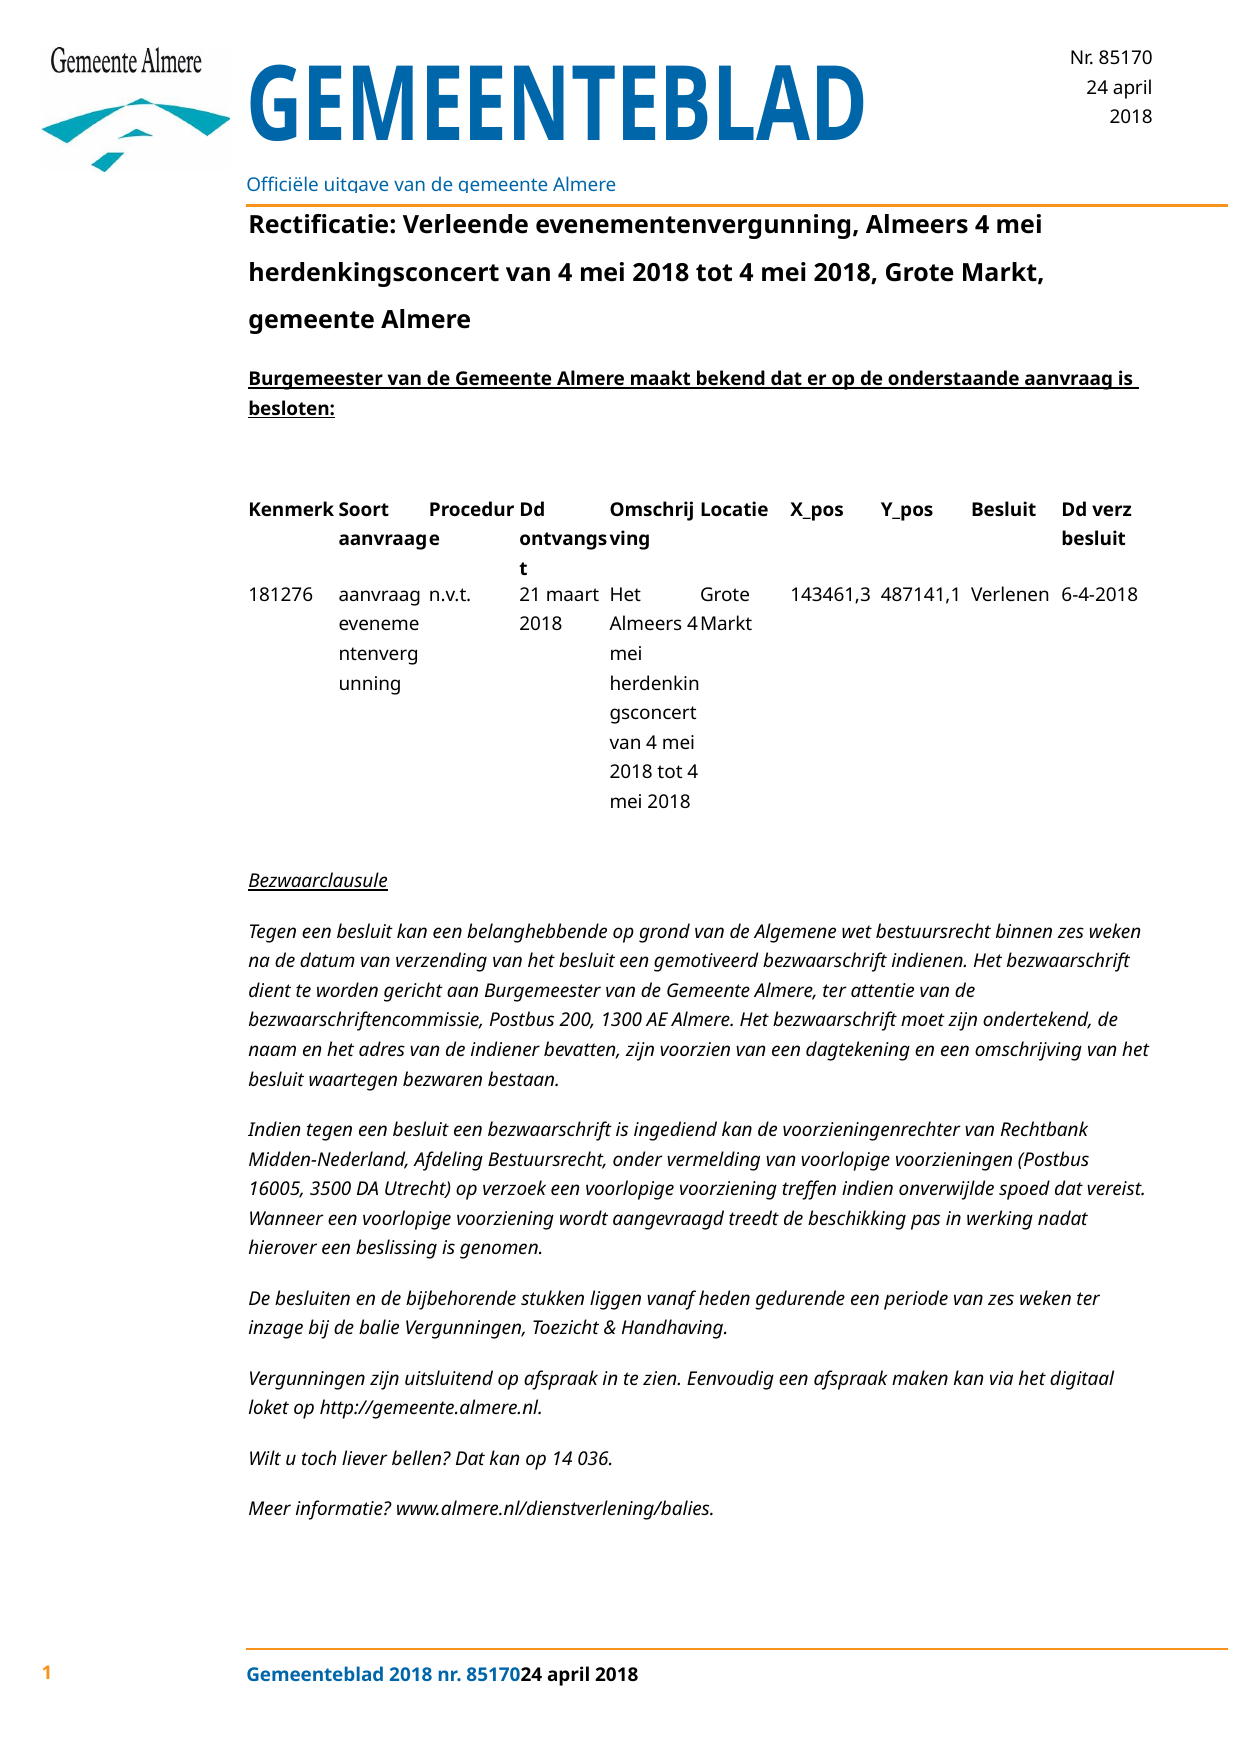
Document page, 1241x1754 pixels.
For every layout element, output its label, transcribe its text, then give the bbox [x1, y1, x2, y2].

text De besluiten en de bijbehorende stukken liggen vanaf heden gedurende een periode van zes weken ter inzage bij de balie Vergunningen, Toezicht & Handhaving. [248, 1285, 1152, 1340]
table_cell aanvraag evenementenvergunning [338, 581, 429, 814]
text Tegen een besluit kan een belanghebbende op grond van de Algemene wet bestuursrecht binnen zes weken na de datum van verzending van het besluit een gemotiveerd bezwaarschrift indienen. Het bezwaarschrift dient te worden gericht aan Burgemeester van de Gemeente Almere, ter attentie van de bezwaarschriftencommissie, Postbus 200, 1300 AE Almere. Het bezwaarschrift moet zijn ondertekend, de naam en het adres van de indiener bevatten, zijn voorzien van een dagtekening en een omschrijving van het besluit waartegen bezwaren bestaan. [248, 918, 1152, 1091]
text Burgemeester van de Gemeente Almere maakt bekend dat er op de onderstaande aanvraag is besloten: [248, 366, 1152, 421]
table_cell n.v.t. [429, 581, 519, 814]
table_header Y_pos [881, 496, 971, 581]
table_header Besluit [971, 496, 1061, 581]
table_cell 21 maart 2018 [519, 581, 609, 814]
text Indien tegen een besluit een bezwaarschrift is ingediend kan de voorzieningenrechter van Rechtbank Midden-Nederland, Afdeling Bestuursrecht, onder vermelding van voorlopige voorzieningen (Postbus 16005, 3500 DA Utrecht) op verzoek een voorlopige voorziening treffen indien onverwijlde spoed dat vereist. Wanneer een voorlopige voorziening wordt aangevraagd treedt de beschikking pas in werking nadat hierover een beslissing is genomen. [248, 1116, 1152, 1260]
table_cell 487141,1 [881, 581, 971, 814]
table_header Soort aanvraag [338, 496, 429, 581]
table_header Dd verz besluit [1061, 496, 1152, 581]
table_header Kenmerk [248, 496, 338, 581]
text Vergunningen zijn uitsluitend op afspraak in te zien. Eenvoudig een afspraak maken kan via het digitaal loket op http://gemeente.almere.nl. [248, 1365, 1152, 1420]
text Meer informatie? www.almere.nl/dienstverlening/balies. [248, 1495, 1152, 1521]
table_cell Grote Markt [700, 581, 790, 814]
table_cell Het Almeers 4 mei herdenkingsconcert van 4 mei 2018 tot 4 mei 2018 [609, 581, 700, 814]
table_cell 143461,3 [790, 581, 881, 814]
text Rectificatie: Verleende evenementenvergunning, Almeers 4 mei herdenkingsconcert van 4 mei 2018 tot 4 mei 2018, Grote Markt, gemeente Almere [248, 207, 1152, 336]
picture [41, 47, 231, 172]
table_header Locatie [700, 496, 790, 581]
table_header Dd ontvangst [519, 496, 609, 581]
table_cell 6-4-2018 [1061, 581, 1152, 814]
table_header X_pos [790, 496, 881, 581]
text Wilt u toch liever bellen? Dat kan op 14 036. [248, 1445, 1152, 1471]
table_cell 181276 [248, 581, 338, 814]
table_header Procedure [429, 496, 519, 581]
table_header Omschrijving [609, 496, 700, 581]
text Bezwaarclausule [248, 867, 1152, 893]
table_cell Verlenen [971, 581, 1061, 814]
